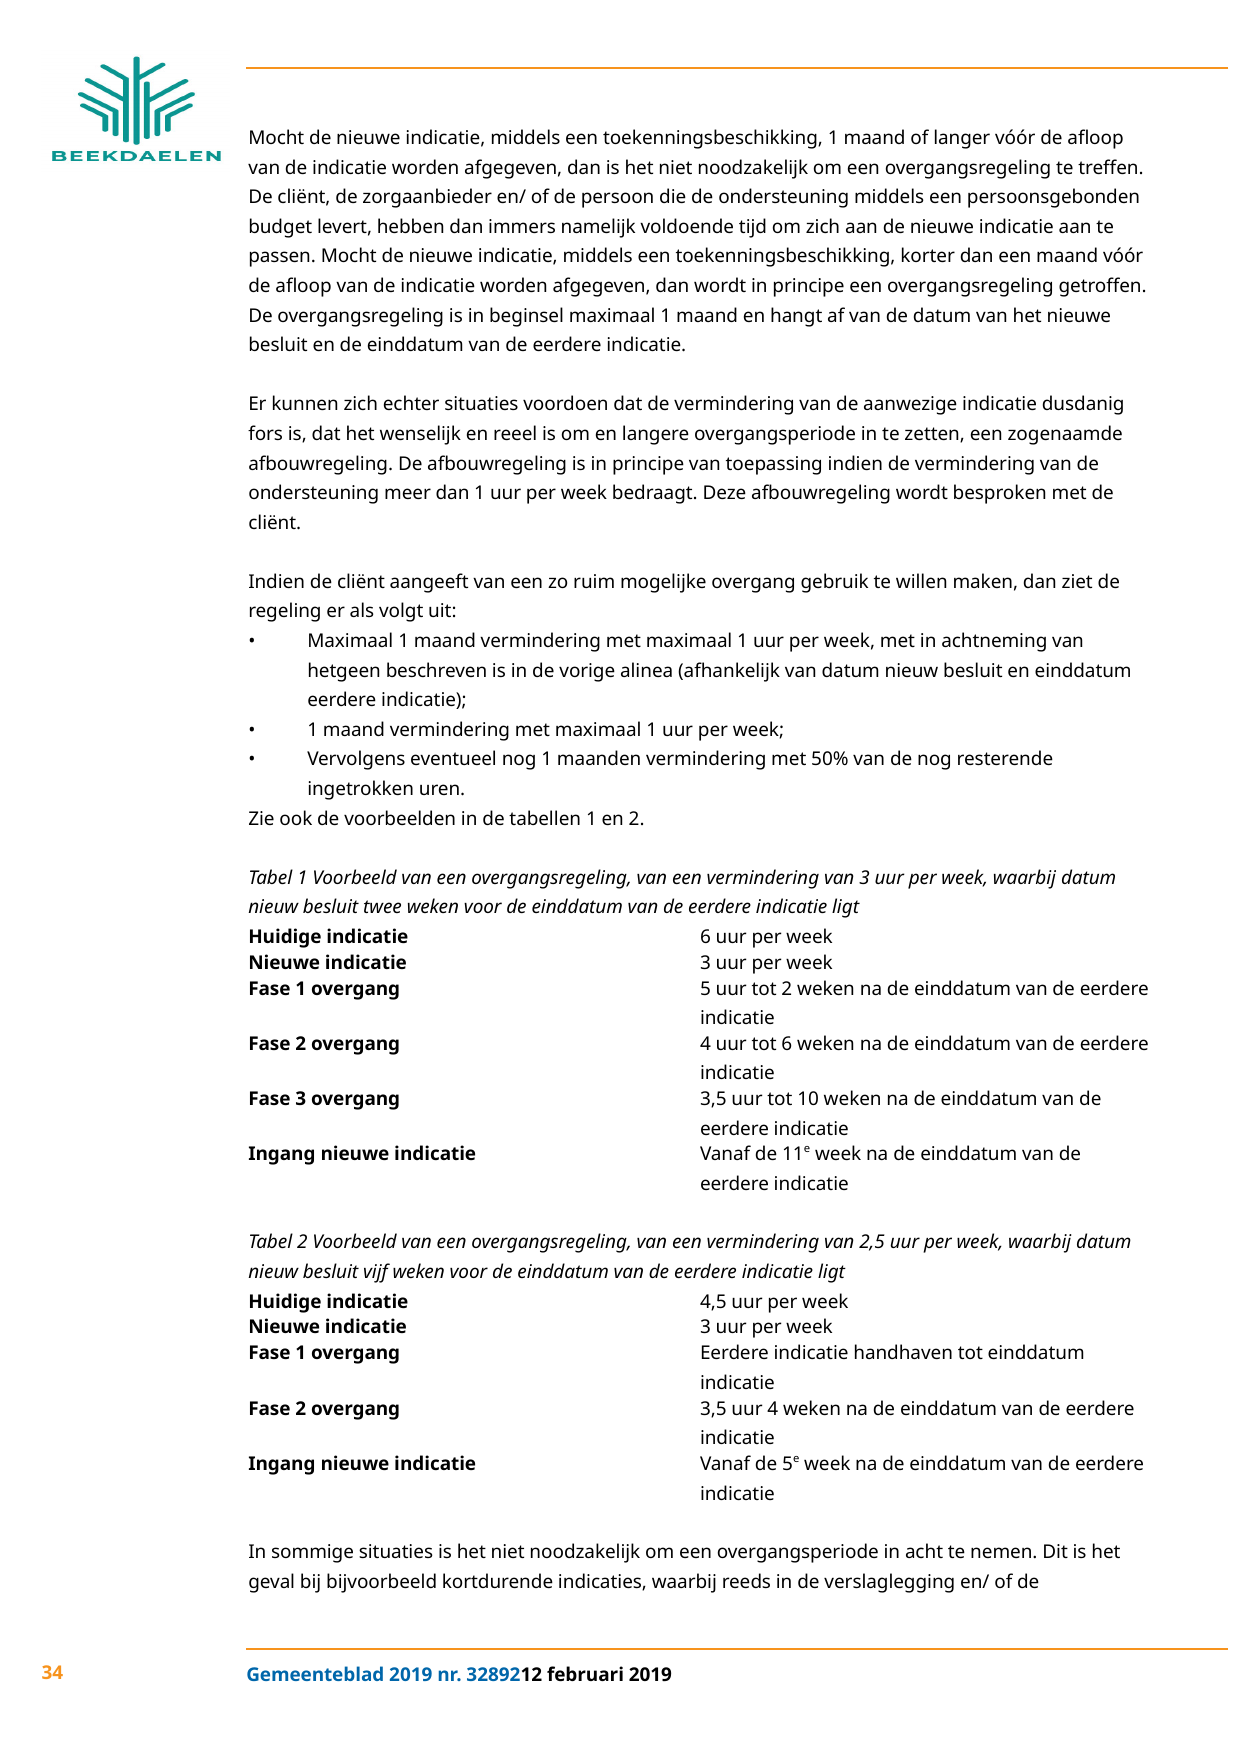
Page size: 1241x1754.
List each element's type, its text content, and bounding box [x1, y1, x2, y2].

table_cell Fase 3 overgang [248, 1085, 700, 1141]
text Tabel 1 Voorbeeld van een overgangsregeling, van een vermindering van 3 uur per week, waarbij datum nieuw besluit twee weken voor de einddatum van de eerdere indicatie ligt [248, 864, 1152, 919]
table_cell Fase 1 overgang [248, 1340, 700, 1395]
list 1 maand vermindering met maximaal 1 uur per week; [248, 716, 1152, 742]
text Er kunnen zich echter situaties voordoen dat de vermindering van de aanwezige indicatie dusdanig fors is, dat het wenselijk en reeel is om en langere overgangsperiode in te zetten, een zogenaamde afbouwregeling. De afbouwregeling is in principe van toepassing indien de vermindering van de ondersteuning meer dan 1 uur per week bedraagt. Deze afbouwregeling wordt besproken met de cliënt. [248, 391, 1152, 535]
text Indien de cliënt aangeeft van een zo ruim mogelijke overgang gebruik te willen maken, dan ziet de regeling er als volgt uit: [248, 568, 1152, 623]
text In sommige situaties is het niet noodzakelijk om een overgangsperiode in acht te nemen. Dit is het geval bij bijvoorbeeld kortdurende indicaties, waarbij reeds in de verslaglegging en/ of de [248, 1538, 1152, 1593]
text Zie ook de voorbeelden in de tabellen 1 en 2. [248, 805, 1152, 831]
table_cell Ingang nieuwe indicatie [248, 1141, 700, 1196]
table_header Huidige indicatie [248, 923, 700, 949]
table_cell 3 uur per week [700, 1314, 1152, 1339]
table_cell Fase 1 overgang [248, 975, 700, 1030]
text Mocht de nieuwe indicatie, middels een toekenningsbeschikking, 1 maand of langer vóór de afloop van de indicatie worden afgegeven, dan is het niet noodzakelijk om een overgangsregeling te treffen. De cliënt, de zorgaanbieder en/ of de persoon die de ondersteuning middels een persoonsgebonden budget levert, hebben dan immers namelijk voldoende tijd om zich aan de nieuwe indicatie aan te passen. Mocht de nieuwe indicatie, middels een toekenningsbeschikking, korter dan een maand vóór de afloop van de indicatie worden afgegeven, dan wordt in principe een overgangsregeling getroffen. De overgangsregeling is in beginsel maximaal 1 maand en hangt af van de datum van het nieuwe besluit en de einddatum van de eerdere indicatie. [248, 124, 1152, 357]
table_header Huidige indicatie [248, 1288, 700, 1314]
list Maximaal 1 maand vermindering met maximaal 1 uur per week, met in achtneming van hetgeen beschreven is in de vorige alinea (afhankelijk van datum nieuw besluit en einddatum eerdere indicatie); [248, 627, 1152, 712]
table_cell 5 uur tot 2 weken na de einddatum van de eerdere indicatie [700, 975, 1152, 1030]
table_cell Ingang nieuwe indicatie [248, 1450, 700, 1505]
table_header 6 uur per week [700, 923, 1152, 949]
table_cell Nieuwe indicatie [248, 949, 700, 975]
table_cell Fase 2 overgang [248, 1030, 700, 1085]
table_cell Nieuwe indicatie [248, 1314, 700, 1339]
table_header 4,5 uur per week [700, 1288, 1152, 1314]
table_cell Eerdere indicatie handhaven tot einddatum indicatie [700, 1340, 1152, 1395]
table_cell Vanaf de 11e week na de einddatum van de eerdere indicatie [700, 1141, 1152, 1196]
table_cell Fase 2 overgang [248, 1395, 700, 1450]
table_cell 3,5 uur 4 weken na de einddatum van de eerdere indicatie [700, 1395, 1152, 1450]
list Vervolgens eventueel nog 1 maanden vermindering met 50% van de nog resterende ingetrokken uren. [248, 746, 1152, 801]
text Tabel 2 Voorbeeld van een overgangsregeling, van een vermindering van 2,5 uur per week, waarbij datum nieuw besluit vijf weken voor de einddatum van de eerdere indicatie ligt [248, 1229, 1152, 1284]
picture [41, 47, 231, 172]
table_cell 3,5 uur tot 10 weken na de einddatum van de eerdere indicatie [700, 1085, 1152, 1141]
table_cell 3 uur per week [700, 949, 1152, 975]
table_cell Vanaf de 5e week na de einddatum van de eerdere indicatie [700, 1450, 1152, 1505]
table_cell 4 uur tot 6 weken na de einddatum van de eerdere indicatie [700, 1030, 1152, 1085]
